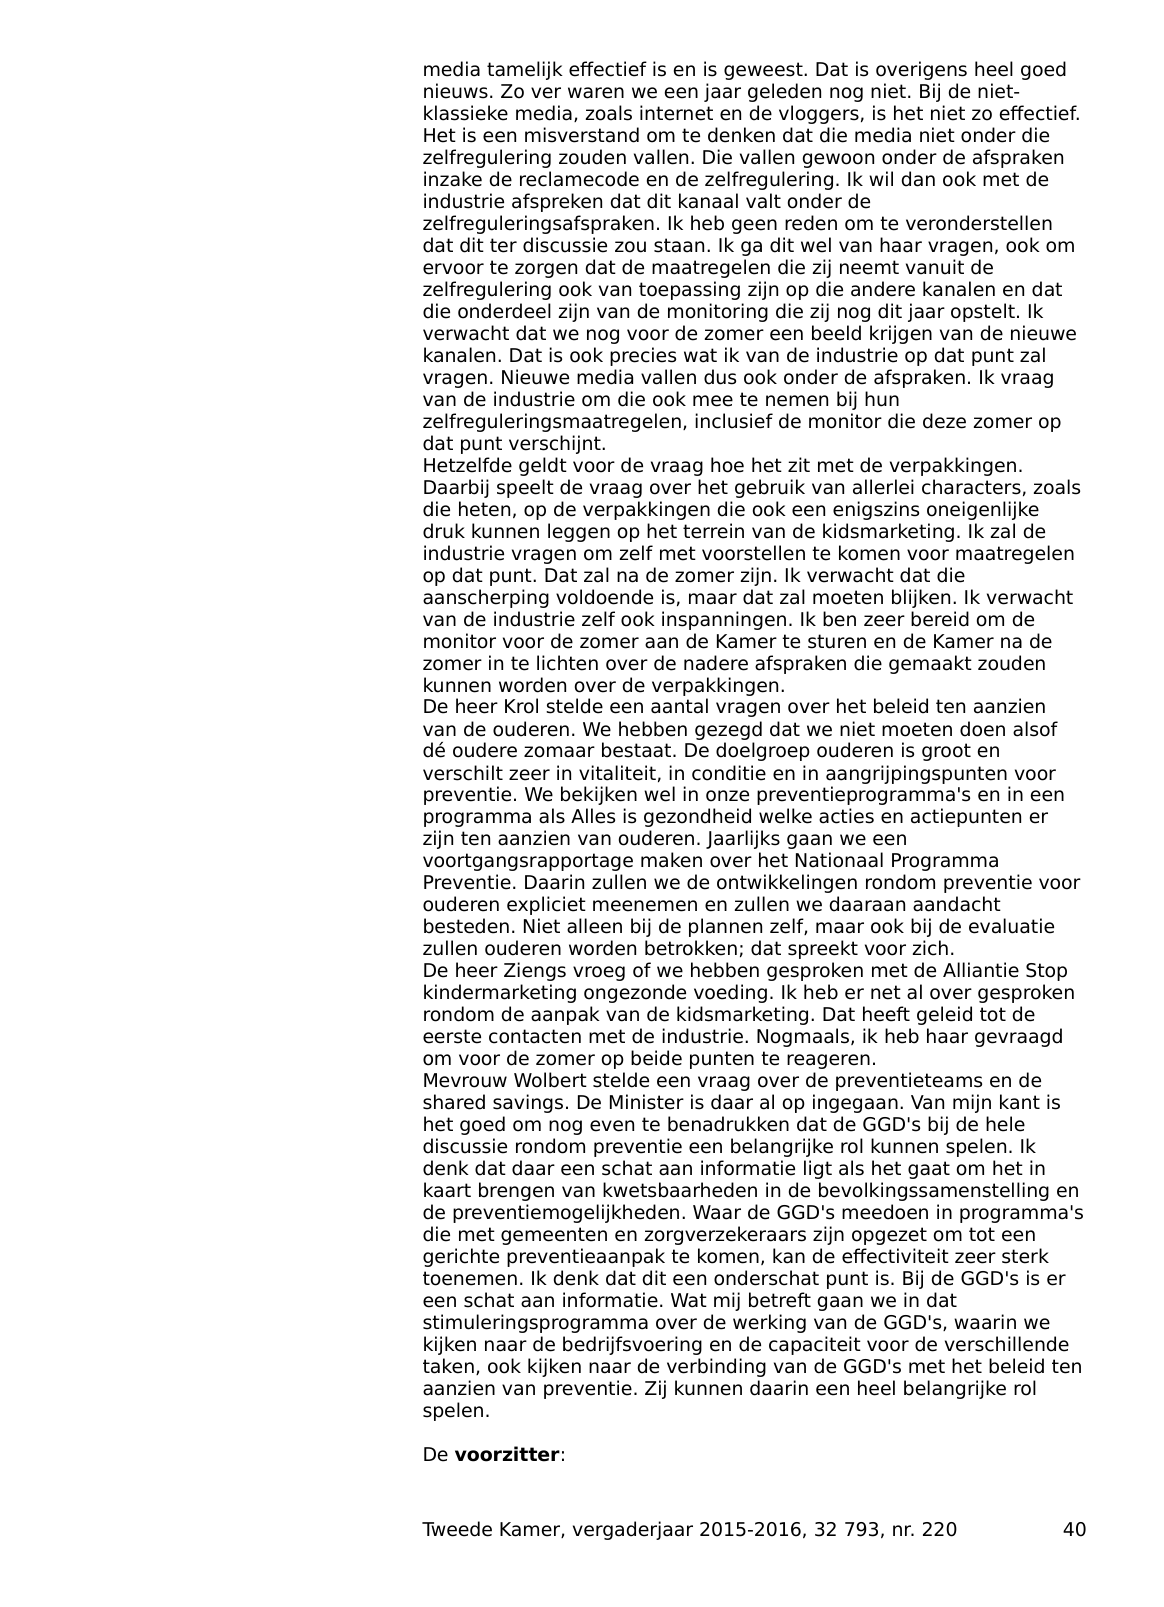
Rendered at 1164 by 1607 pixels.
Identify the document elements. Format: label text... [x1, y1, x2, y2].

text De heer Krol stelde een aantal vragen over het beleid ten aanzien van de ouderen. We hebben gezegd dat we niet moeten doen alsof dé oudere zomaar bestaat. De doelgroep ouderen is groot en verschilt zeer in vitaliteit, in conditie en in aangrijpingspunten voor preventie. We bekijken wel in onze preventieprogramma's en in een programma als Alles is gezondheid welke acties en actiepunten er zijn ten aanzien van ouderen. Jaarlijks gaan we een voortgangsrapportage maken over het Nationaal Programma Preventie. Daarin zullen we de ontwikkelingen rondom preventie voor ouderen expliciet meenemen en zullen we daaraan aandacht besteden. Niet alleen bij de plannen zelf, maar ook bij de evaluatie zullen ouderen worden betrokken; dat spreekt voor zich. [422, 696, 1087, 960]
text Mevrouw Wolbert stelde een vraag over de preventieteams en de shared savings. De Minister is daar al op ingegaan. Van mijn kant is het goed om nog even te benadrukken dat de GGD's bij de hele discussie rondom preventie een belangrijke rol kunnen spelen. Ik denk dat daar een schat aan informatie ligt als het gaat om het in kaart brengen van kwetsbaarheden in de bevolkingssamenstelling en de preventiemogelijkheden. Waar de GGD's meedoen in programma's die met gemeenten en zorgverzekeraars zijn opgezet om tot een gerichte preventieaanpak te komen, kan de effectiviteit zeer sterk toenemen. Ik denk dat dit een onderschat punt is. Bij de GGD's is er een schat aan informatie. Wat mij betreft gaan we in dat stimuleringsprogramma over de werking van de GGD's, waarin we kijken naar de bedrijfsvoering en de capaciteit voor de verschillende taken, ook kijken naar de verbinding van de GGD's met het beleid ten aanzien van preventie. Zij kunnen daarin een heel belangrijke rol spelen. [422, 1070, 1087, 1422]
text De heer Ziengs vroeg of we hebben gesproken met de Alliantie Stop kindermarketing ongezonde voeding. Ik heb er net al over gesproken rondom de aanpak van de kidsmarketing. Dat heeft geleid tot de eerste contacten met de industrie. Nogmaals, ik heb haar gevraagd om voor de zomer op beide punten te reageren. [422, 960, 1087, 1070]
text media tamelijk effectief is en is geweest. Dat is overigens heel goed nieuws. Zo ver waren we een jaar geleden nog niet. Bij de niet-klassieke media, zoals internet en de vloggers, is het niet zo effectief. Het is een misverstand om te denken dat die media niet onder die zelfregulering zouden vallen. Die vallen gewoon onder de afspraken inzake de reclamecode en de zelfregulering. Ik wil dan ook met de industrie afspreken dat dit kanaal valt onder de zelfreguleringsafspraken. Ik heb geen reden om te veronderstellen dat dit ter discussie zou staan. Ik ga dit wel van haar vragen, ook om ervoor te zorgen dat de maatregelen die zij neemt vanuit de zelfregulering ook van toepassing zijn op die andere kanalen en dat die onderdeel zijn van de monitoring die zij nog dit jaar opstelt. Ik verwacht dat we nog voor de zomer een beeld krijgen van de nieuwe kanalen. Dat is ook precies wat ik van de industrie op dat punt zal vragen. Nieuwe media vallen dus ook onder de afspraken. Ik vraag van de industrie om die ook mee te nemen bij hun zelfreguleringsmaatregelen, inclusief de monitor die deze zomer op dat punt verschijnt. [422, 59, 1087, 455]
text Hetzelfde geldt voor de vraag hoe het zit met de verpakkingen. Daarbij speelt de vraag over het gebruik van allerlei characters, zoals die heten, op de verpakkingen die ook een enigszins oneigenlijke druk kunnen leggen op het terrein van de kidsmarketing. Ik zal de industrie vragen om zelf met voorstellen te komen voor maatregelen op dat punt. Dat zal na de zomer zijn. Ik verwacht dat die aanscherping voldoende is, maar dat zal moeten blijken. Ik verwacht van de industrie zelf ook inspanningen. Ik ben zeer bereid om de monitor voor de zomer aan de Kamer te sturen en de Kamer na de zomer in te lichten over de nadere afspraken die gemaakt zouden kunnen worden over de verpakkingen. [422, 455, 1087, 696]
text De voorzitter: [422, 1444, 1087, 1466]
